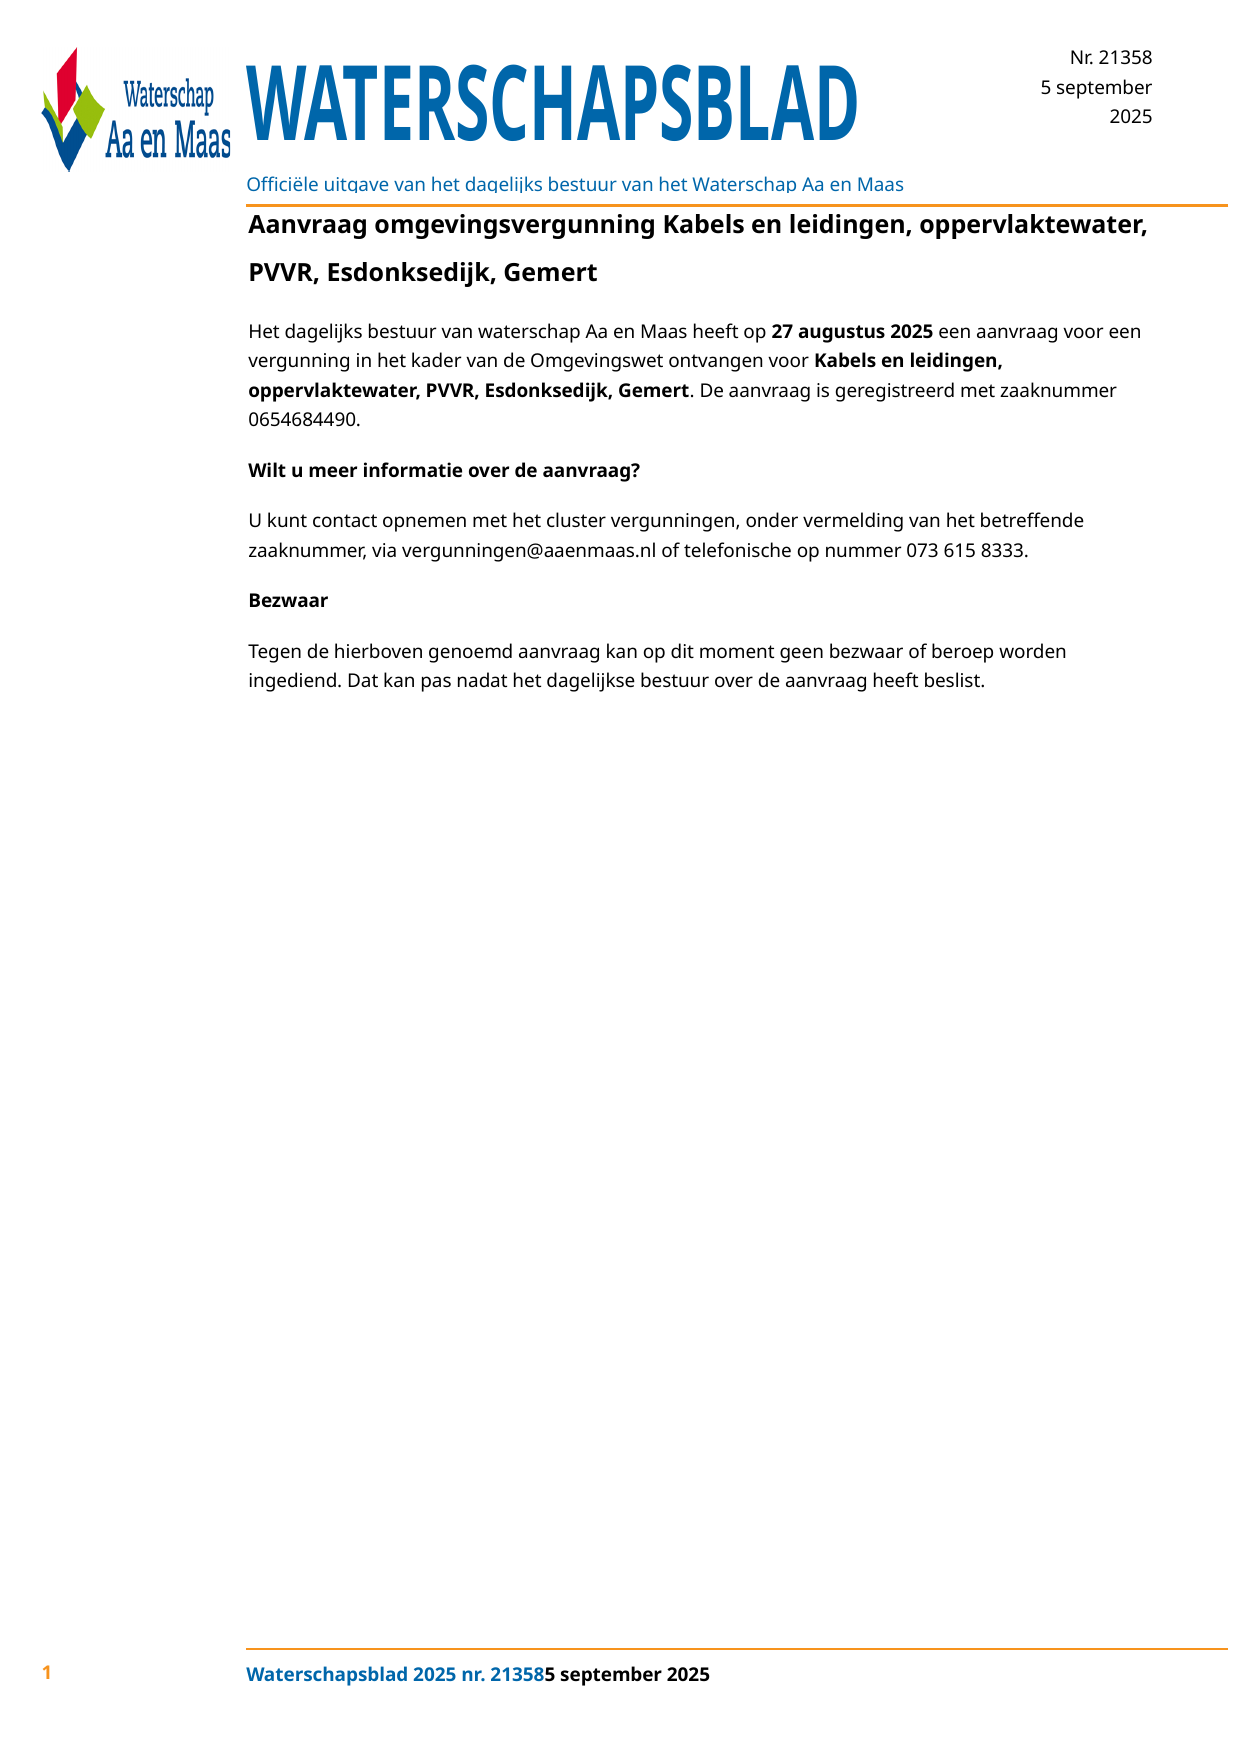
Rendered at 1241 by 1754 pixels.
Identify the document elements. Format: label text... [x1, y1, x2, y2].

text U kunt contact opnemen met het cluster vergunningen, onder vermelding van het betreffende zaaknummer, via vergunningen@aaenmaas.nl of telefonische op nummer 073 615 8333. [248, 507, 1152, 563]
text Het dagelijks bestuur van waterschap Aa en Maas heeft op 27 augustus 2025 een aanvraag voor een vergunning in het kader van de Omgevingswet ontvangen voor Kabels en leidingen, oppervlaktewater, PVVR, Esdonksedijk, Gemert. De aanvraag is geregistreerd met zaaknummer 0654684490. [248, 318, 1152, 432]
picture [41, 47, 231, 172]
text Bezwaar [248, 587, 1152, 613]
text Tegen de hierboven genoemd aanvraag kan op dit moment geen bezwaar of beroep worden ingediend. Dat kan pas nadat het dagelijkse bestuur over de aanvraag heeft beslist. [248, 638, 1152, 693]
text Aanvraag omgevingsvergunning Kabels en leidingen, oppervlaktewater, PVVR, Esdonksedijk, Gemert [248, 207, 1152, 288]
text Wilt u meer informatie over de aanvraag? [248, 457, 1152, 483]
